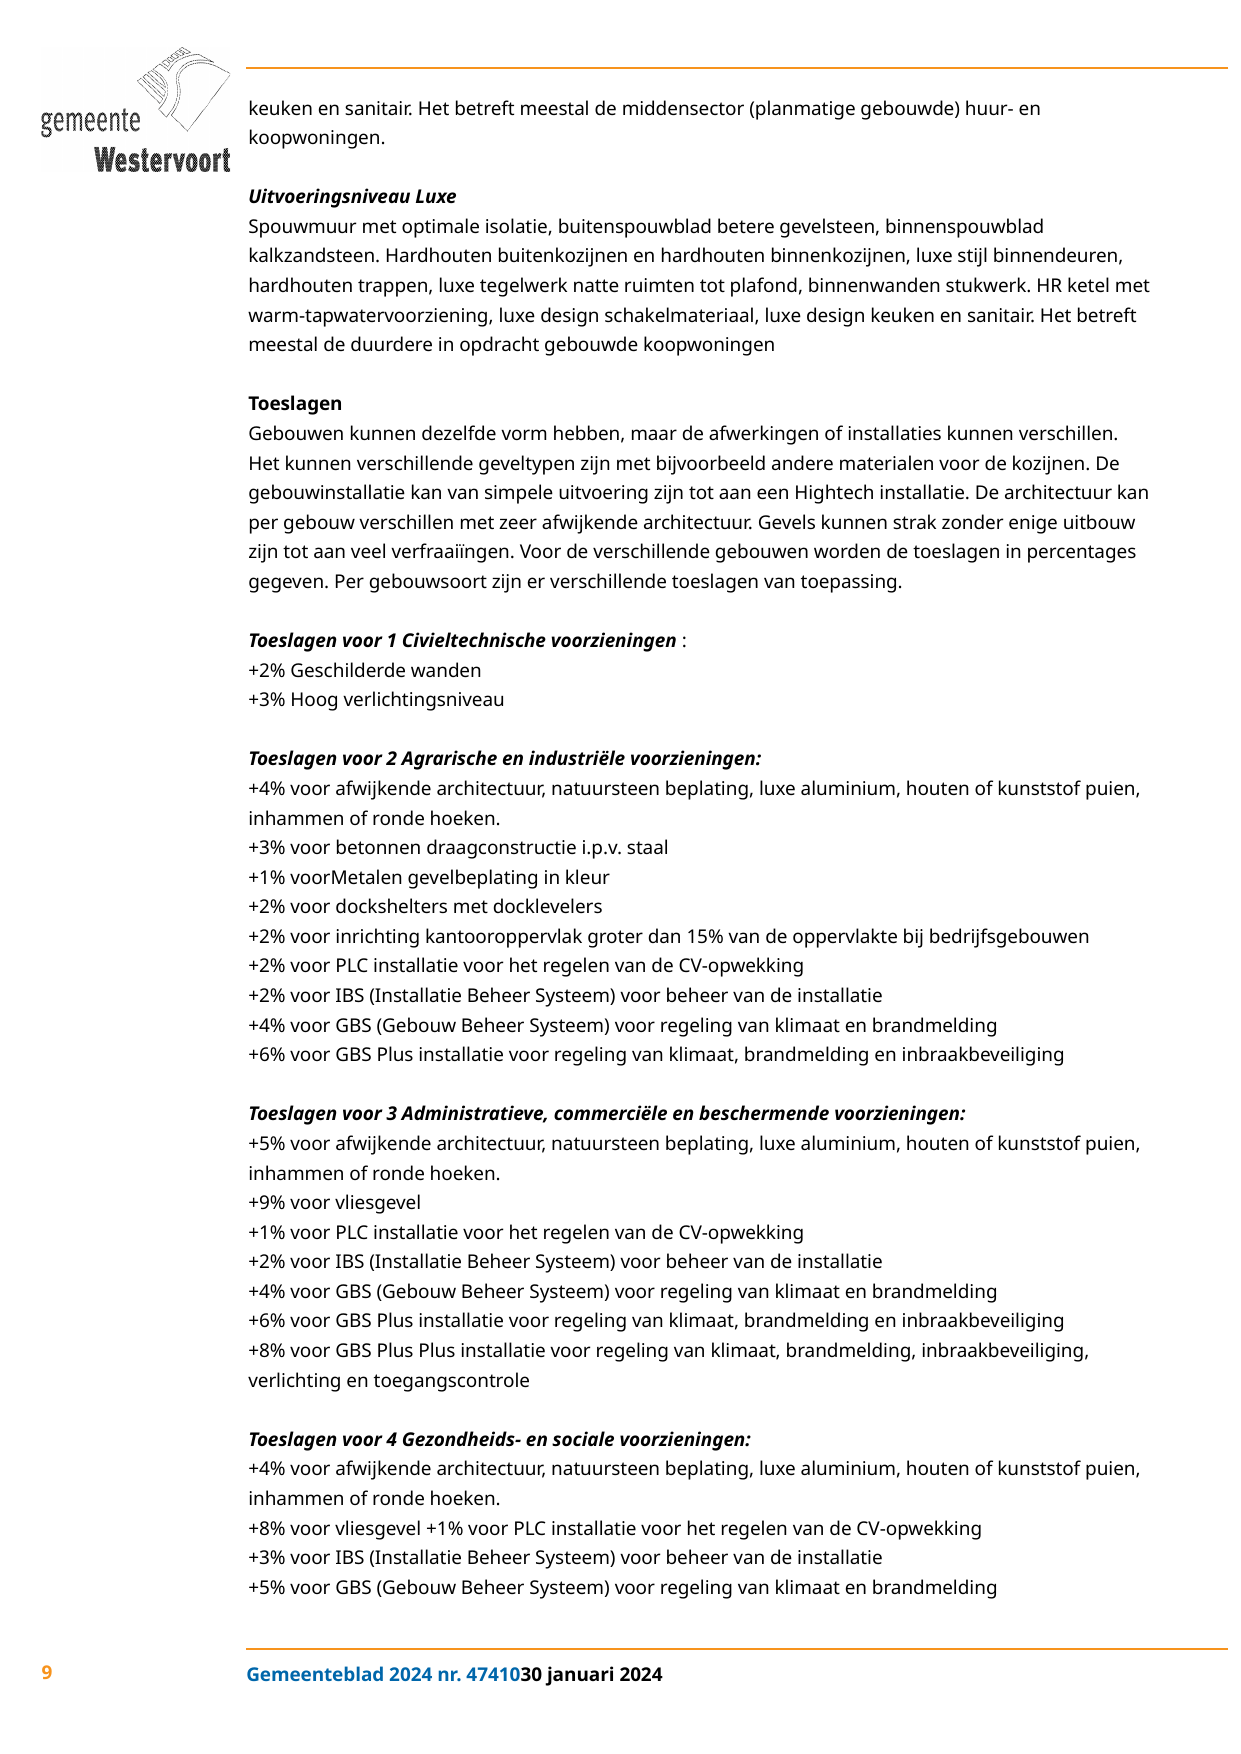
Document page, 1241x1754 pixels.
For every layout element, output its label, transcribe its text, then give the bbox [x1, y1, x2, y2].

text +6% voor GBS Plus installatie voor regeling van klimaat, brandmelding en inbraakbeveiliging [248, 1041, 1152, 1067]
text +4% voor GBS (Gebouw Beheer Systeem) voor regeling van klimaat en brandmelding [248, 1012, 1152, 1038]
text Toeslagen voor 4 Gezondheids- en sociale voorzieningen: [248, 1426, 1152, 1452]
text +2% voor dockshelters met docklevelers [248, 893, 1152, 919]
text Toeslagen voor 3 Administratieve, commerciële en beschermende voorzieningen: [248, 1101, 1152, 1126]
text +3% Hoog verlichtingsniveau [248, 686, 1152, 712]
text +1% voor PLC installatie voor het regelen van de CV-opwekking [248, 1219, 1152, 1245]
text +5% voor afwijkende architectuur, natuursteen beplating, luxe aluminium, houten of kunststof puien, inhammen of ronde hoeken. [248, 1130, 1152, 1186]
text +4% voor GBS (Gebouw Beheer Systeem) voor regeling van klimaat en brandmelding [248, 1278, 1152, 1304]
text Toeslagen voor 2 Agrarische en industriële voorzieningen: [248, 746, 1152, 771]
text Uitvoeringsniveau Luxe [248, 183, 1152, 209]
text +8% voor vliesgevel +1% voor PLC installatie voor het regelen van de CV-opwekking [248, 1515, 1152, 1541]
text keuken en sanitair. Het betreft meestal de middensector (planmatige gebouwde) huur- en koopwoningen. [248, 95, 1152, 150]
text +2% voor IBS (Installatie Beheer Systeem) voor beheer van de installatie [248, 982, 1152, 1008]
text +2% voor IBS (Installatie Beheer Systeem) voor beheer van de installatie [248, 1248, 1152, 1274]
text +9% voor vliesgevel [248, 1189, 1152, 1215]
text +2% Geschilderde wanden [248, 657, 1152, 683]
text +1% voorMetalen gevelbeplating in kleur [248, 864, 1152, 890]
picture [41, 47, 231, 172]
text +5% voor GBS (Gebouw Beheer Systeem) voor regeling van klimaat en brandmelding [248, 1574, 1152, 1600]
text Toeslagen [248, 391, 1152, 416]
text +2% voor PLC installatie voor het regelen van de CV-opwekking [248, 953, 1152, 978]
text Spouwmuur met optimale isolatie, buitenspouwblad betere gevelsteen, binnenspouwblad kalkzandsteen. Hardhouten buitenkozijnen en hardhouten binnenkozijnen, luxe stijl binnendeuren, hardhouten trappen, luxe tegelwerk natte ruimten tot plafond, binnenwanden stukwerk. HR ketel met warm-tapwatervoorziening, luxe design schakelmateriaal, luxe design keuken en sanitair. Het betreft meestal de duurdere in opdracht gebouwde koopwoningen [248, 213, 1152, 357]
text Gebouwen kunnen dezelfde vorm hebben, maar de afwerkingen of installaties kunnen verschillen. Het kunnen verschillende geveltypen zijn met bijvoorbeeld andere materialen voor de kozijnen. De gebouwinstallatie kan van simpele uitvoering zijn tot aan een Hightech installatie. De architectuur kan per gebouw verschillen met zeer afwijkende architectuur. Gevels kunnen strak zonder enige uitbouw zijn tot aan veel verfraaiïngen. Voor de verschillende gebouwen worden de toeslagen in percentages gegeven. Per gebouwsoort zijn er verschillende toeslagen van toepassing. [248, 420, 1152, 594]
text +3% voor betonnen draagconstructie i.p.v. staal [248, 834, 1152, 860]
text +4% voor afwijkende architectuur, natuursteen beplating, luxe aluminium, houten of kunststof puien, inhammen of ronde hoeken. [248, 1456, 1152, 1511]
text +8% voor GBS Plus Plus installatie voor regeling van klimaat, brandmelding, inbraakbeveiliging, verlichting en toegangscontrole [248, 1337, 1152, 1393]
text +2% voor inrichting kantooroppervlak groter dan 15% van de oppervlakte bij bedrijfsgebouwen [248, 923, 1152, 949]
text +4% voor afwijkende architectuur, natuursteen beplating, luxe aluminium, houten of kunststof puien, inhammen of ronde hoeken. [248, 775, 1152, 831]
text +3% voor IBS (Installatie Beheer Systeem) voor beheer van de installatie [248, 1544, 1152, 1570]
text Toeslagen voor 1 Civieltechnische voorzieningen : [248, 627, 1152, 653]
text +6% voor GBS Plus installatie voor regeling van klimaat, brandmelding en inbraakbeveiliging [248, 1308, 1152, 1333]
